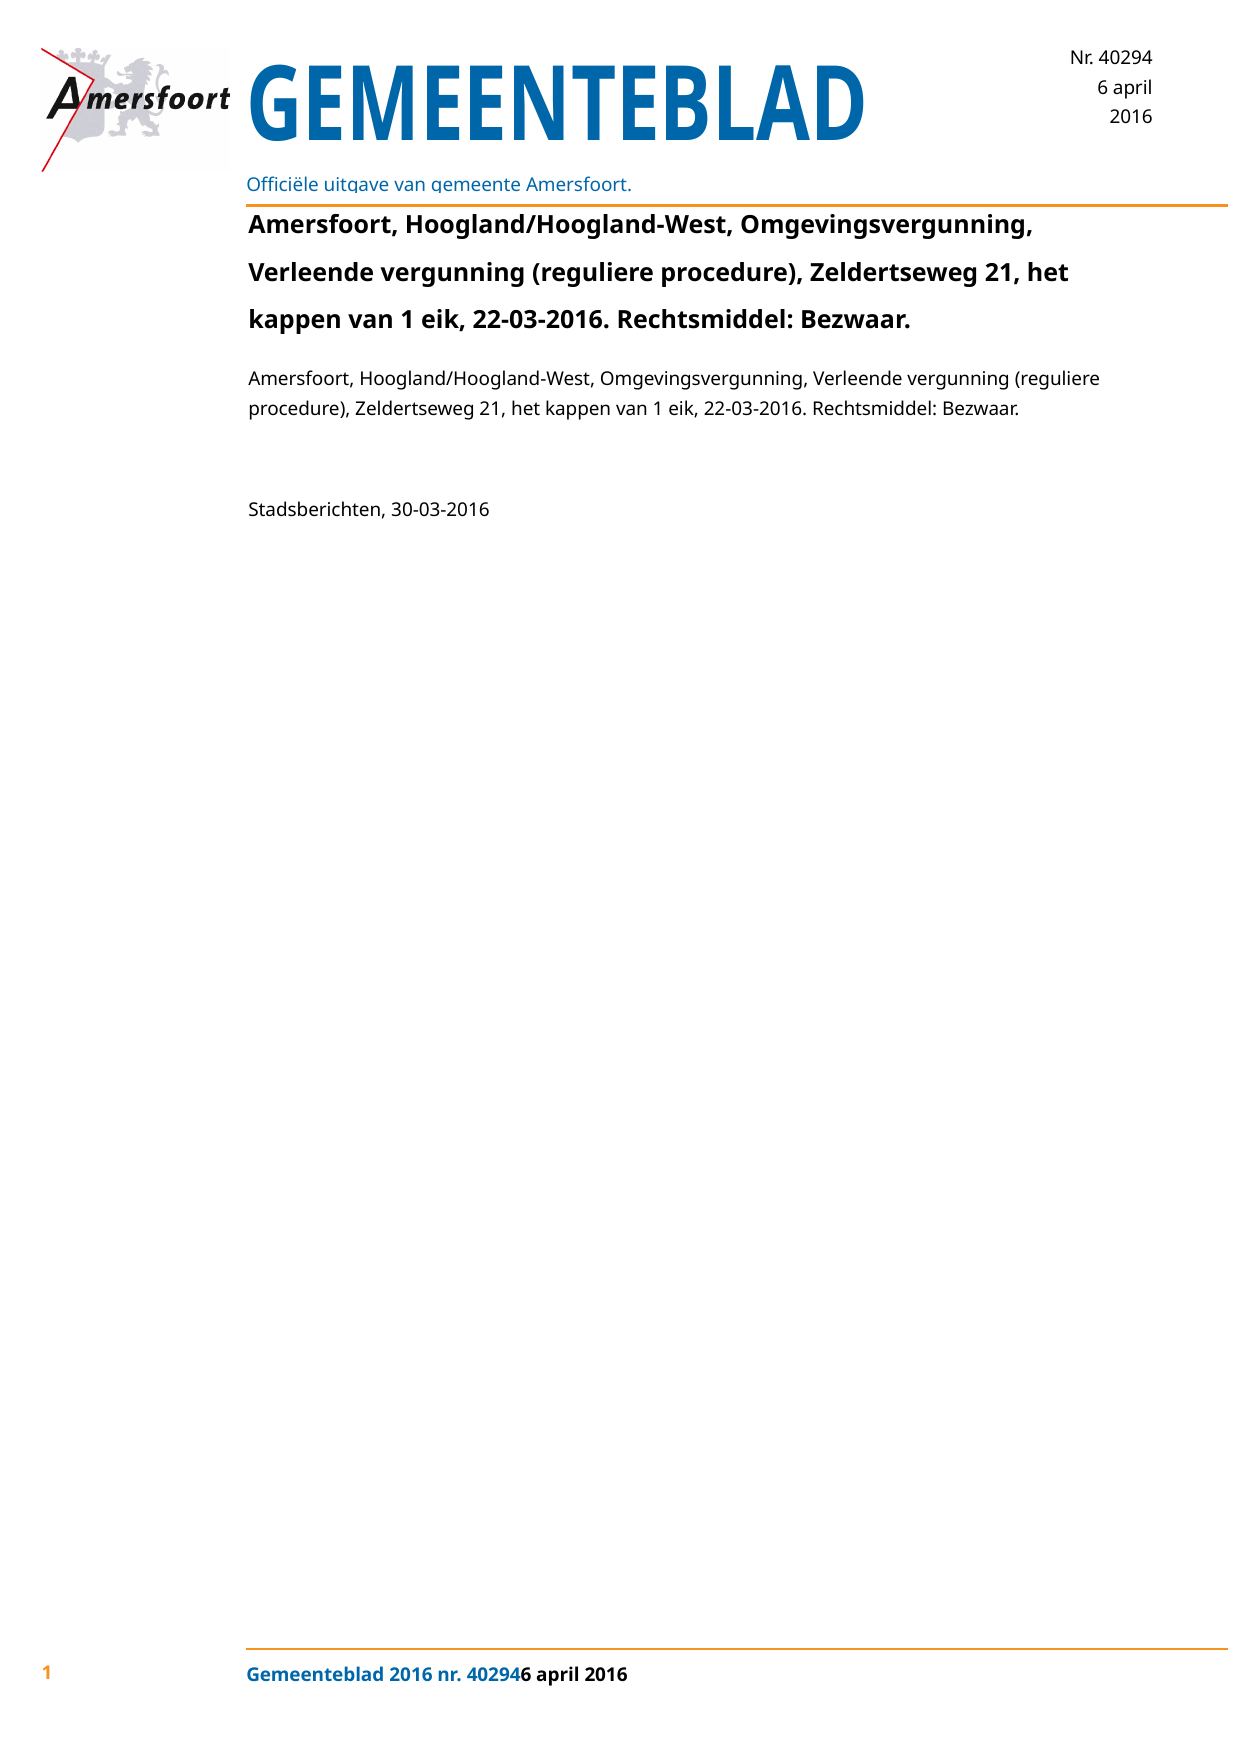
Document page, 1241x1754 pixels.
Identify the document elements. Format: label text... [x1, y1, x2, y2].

text Stadsberichten, 30-03-2016 [248, 496, 1152, 522]
picture [41, 47, 231, 172]
text Amersfoort, Hoogland/Hoogland-West, Omgevingsvergunning, Verleende vergunning (reguliere procedure), Zeldertseweg 21, het kappen van 1 eik, 22-03-2016. Rechtsmiddel: Bezwaar. [248, 207, 1152, 336]
text Amersfoort, Hoogland/Hoogland-West, Omgevingsvergunning, Verleende vergunning (reguliere procedure), Zeldertseweg 21, het kappen van 1 eik, 22-03-2016. Rechtsmiddel: Bezwaar. [248, 366, 1152, 421]
